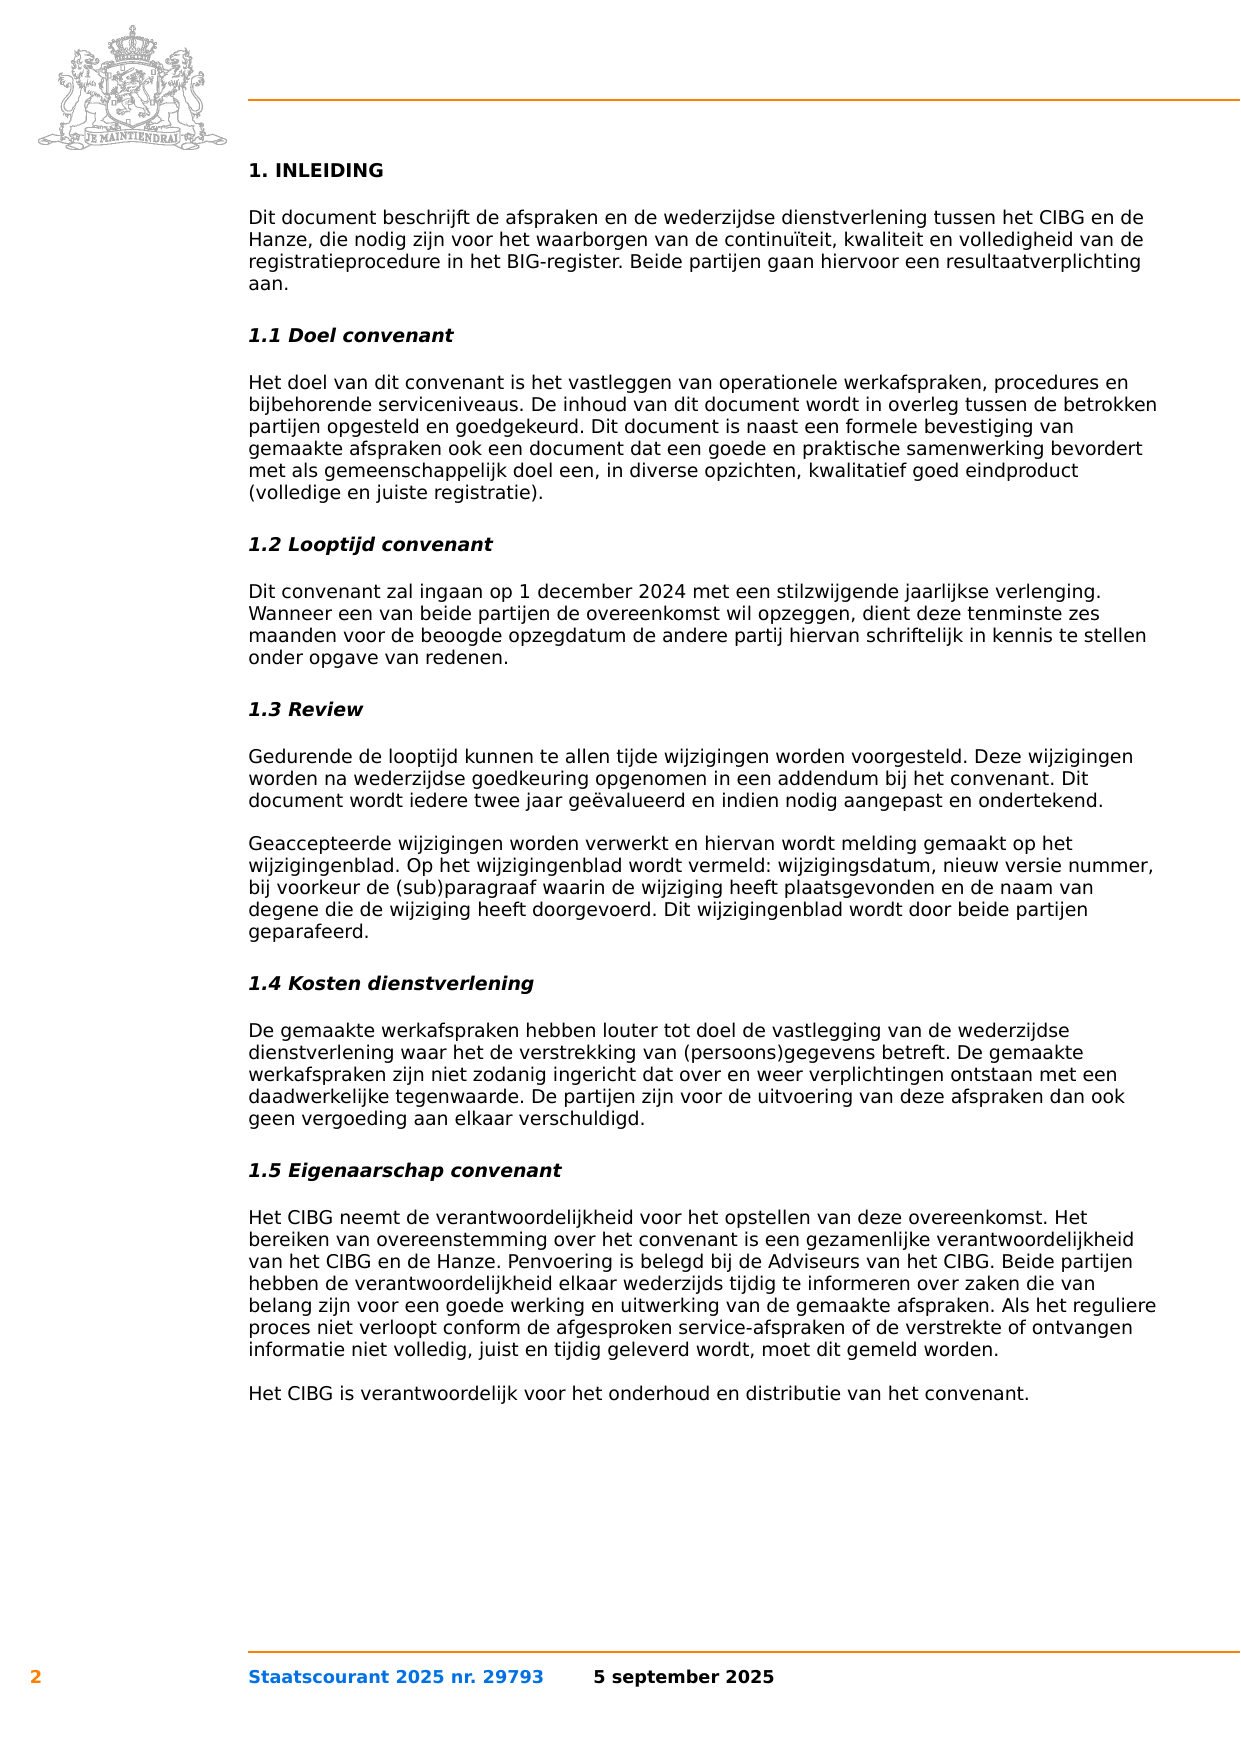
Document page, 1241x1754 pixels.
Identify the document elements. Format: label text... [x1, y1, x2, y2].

subtitle 1.1 Doel convenant [248, 325, 1163, 347]
text Dit convenant zal ingaan op 1 december 2024 met een stilzwijgende jaarlijkse verlenging. Wanneer een van beide partijen de overeenkomst wil opzeggen, dient deze tenminste zes maanden voor de beoogde opzegdatum de andere partij hiervan schriftelijk in kennis te stellen onder opgave van redenen. [248, 581, 1163, 668]
picture [38, 25, 227, 150]
text Gedurende de looptijd kunnen te allen tijde wijzigingen worden voorgesteld. Deze wijzigingen worden na wederzijdse goedkeuring opgenomen in een addendum bij het convenant. Dit document wordt iedere twee jaar geëvalueerd en indien nodig aangepast en ondertekend. [248, 746, 1163, 811]
subtitle 1. INLEIDING [248, 160, 1163, 182]
subtitle 1.4 Kosten dienstverlening [248, 973, 1163, 995]
text Het doel van dit convenant is het vastleggen van operationele werkafspraken, procedures en bijbehorende serviceniveaus. De inhoud van dit document wordt in overleg tussen de betrokken partijen opgesteld en goedgekeurd. Dit document is naast een formele bevestiging van gemaakte afspraken ook een document dat een goede en praktische samenwerking bevordert met als gemeenschappelijk doel een, in diverse opzichten, kwalitatief goed eindproduct (volledige en juiste registratie). [248, 372, 1163, 504]
subtitle 1.3 Review [248, 698, 1163, 721]
text Het CIBG neemt de verantwoordelijkheid voor het opstellen van deze overeenkomst. Het bereiken van overeenstemming over het convenant is een gezamenlijke verantwoordelijkheid van het CIBG en de Hanze. Penvoering is belegd bij de Adviseurs van het CIBG. Beide partijen hebben de verantwoordelijkheid elkaar wederzijds tijdig te informeren over zaken die van belang zijn voor een goede werking en uitwerking van de gemaakte afspraken. Als het reguliere proces niet verloopt conform de afgesproken service-afspraken of de verstrekte of ontvangen informatie niet volledig, juist en tijdig geleverd wordt, moet dit gemeld worden. [248, 1207, 1163, 1361]
subtitle 1.5 Eigenaarschap convenant [248, 1160, 1163, 1182]
text De gemaakte werkafspraken hebben louter tot doel de vastlegging van de wederzijdse dienstverlening waar het de verstrekking van (persoons)gegevens betreft. De gemaakte werkafspraken zijn niet zodanig ingericht dat over en weer verplichtingen ontstaan met een daadwerkelijke tegenwaarde. De partijen zijn voor de uitvoering van deze afspraken dan ook geen vergoeding aan elkaar verschuldigd. [248, 1020, 1163, 1130]
text Dit document beschrijft de afspraken en de wederzijdse dienstverlening tussen het CIBG en de Hanze, die nodig zijn voor het waarborgen van de continuïteit, kwaliteit en volledigheid van de registratieprocedure in het BIG-register. Beide partijen gaan hiervoor een resultaatverplichting aan. [248, 207, 1163, 295]
text Het CIBG is verantwoordelijk voor het onderhoud en distributie van het convenant. [248, 1383, 1163, 1405]
subtitle 1.2 Looptijd convenant [248, 534, 1163, 556]
text Geaccepteerde wijzigingen worden verwerkt en hiervan wordt melding gemaakt op het wijzigingenblad. Op het wijzigingenblad wordt vermeld: wijzigingsdatum, nieuw versie nummer, bij voorkeur de (sub)paragraaf waarin de wijziging heeft plaatsgevonden en de naam van degene die de wijziging heeft doorgevoerd. Dit wijzigingenblad wordt door beide partijen geparafeerd. [248, 833, 1163, 943]
